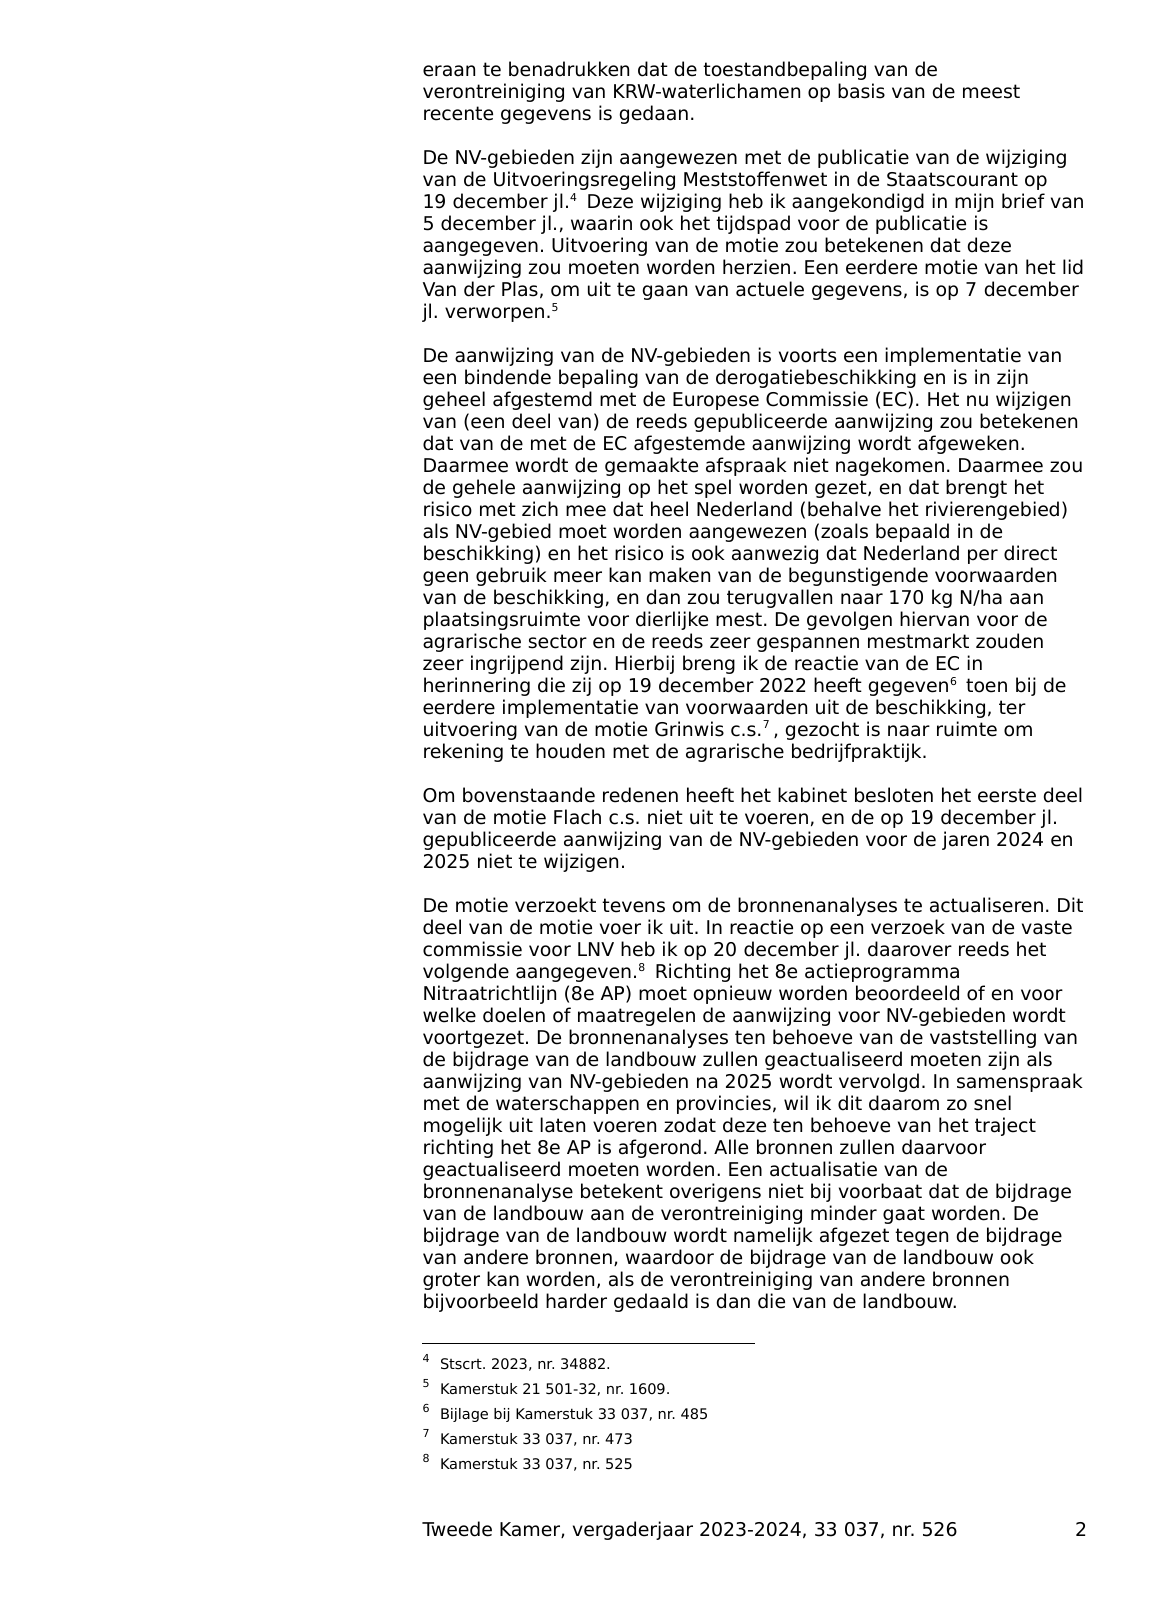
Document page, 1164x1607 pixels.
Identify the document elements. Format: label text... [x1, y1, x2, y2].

text eraan te benadrukken dat de toestandbepaling van de verontreiniging van KRW-waterlichamen op basis van de meest recente gegevens is gedaan. [422, 59, 1087, 125]
text De aanwijzing van de NV-gebieden is voorts een implementatie van een bindende bepaling van de derogatiebeschikking en is in zijn geheel afgestemd met de Europese Commissie (EC). Het nu wijzigen van (een deel van) de reeds gepubliceerde aanwijzing zou betekenen dat van de met de EC afgestemde aanwijzing wordt afgeweken. Daarmee wordt de gemaakte afspraak niet nagekomen. Daarmee zou de gehele aanwijzing op het spel worden gezet, en dat brengt het risico met zich mee dat heel Nederland (behalve het rivierengebied) als NV-gebied moet worden aangewezen (zoals bepaald in de beschikking) en het risico is ook aanwezig dat Nederland per direct geen gebruik meer kan maken van de begunstigende voorwaarden van de beschikking, en dan zou terugvallen naar 170 kg N/ha aan plaatsingsruimte voor dierlijke mest. De gevolgen hiervan voor de agrarische sector en de reeds zeer gespannen mestmarkt zouden zeer ingrijpend zijn. Hierbij breng ik de reactie van de EC in herinnering die zij op 19 december 2022 heeft gegeven toen bij de eerdere implementatie van voorwaarden uit de beschikking, ter uitvoering van de motie Grinwis c.s., gezocht is naar ruimte om rekening te houden met de agrarische bedrijfpraktijk. [422, 345, 1087, 763]
text Om bovenstaande redenen heeft het kabinet besloten het eerste deel van de motie Flach c.s. niet uit te voeren, en de op 19 december jl. gepubliceerde aanwijzing van de NV-gebieden voor de jaren 2024 en 2025 niet te wijzigen. [422, 785, 1087, 873]
text Kamerstuk 33 037, nr. 525 [422, 1452, 1087, 1474]
text De motie verzoekt tevens om de bronnenanalyses te actualiseren. Dit deel van de motie voer ik uit. In reactie op een verzoek van de vaste commissie voor LNV heb ik op 20 december jl. daarover reeds het volgende aangegeven. Richting het 8e actieprogramma Nitraatrichtlijn (8e AP) moet opnieuw worden beoordeeld of en voor welke doelen of maatregelen de aanwijzing voor NV-gebieden wordt voortgezet. De bronnenanalyses ten behoeve van de vaststelling van de bijdrage van de landbouw zullen geactualiseerd moeten zijn als aanwijzing van NV-gebieden na 2025 wordt vervolgd. In samenspraak met de waterschappen en provincies, wil ik dit daarom zo snel mogelijk uit laten voeren zodat deze ten behoeve van het traject richting het 8e AP is afgerond. Alle bronnen zullen daarvoor geactualiseerd moeten worden. Een actualisatie van de bronnenanalyse betekent overigens niet bij voorbaat dat de bijdrage van de landbouw aan de verontreiniging minder gaat worden. De bijdrage van de landbouw wordt namelijk afgezet tegen de bijdrage van andere bronnen, waardoor de bijdrage van de landbouw ook groter kan worden, als de verontreiniging van andere bronnen bijvoorbeeld harder gedaald is dan die van de landbouw. [422, 895, 1087, 1313]
text Bijlage bij Kamerstuk 33 037, nr. 485 [422, 1402, 1087, 1424]
text Kamerstuk 21 501-32, nr. 1609. [422, 1377, 1087, 1399]
text Stscrt. 2023, nr. 34882. [422, 1352, 1087, 1374]
text Kamerstuk 33 037, nr. 473 [422, 1427, 1087, 1449]
text De NV-gebieden zijn aangewezen met de publicatie van de wijziging van de Uitvoeringsregeling Meststoffenwet in de Staatscourant op 19 december jl. Deze wijziging heb ik aangekondigd in mijn brief van 5 december jl., waarin ook het tijdspad voor de publicatie is aangegeven. Uitvoering van de motie zou betekenen dat deze aanwijzing zou moeten worden herzien. Een eerdere motie van het lid Van der Plas, om uit te gaan van actuele gegevens, is op 7 december jl. verworpen. [422, 147, 1087, 323]
